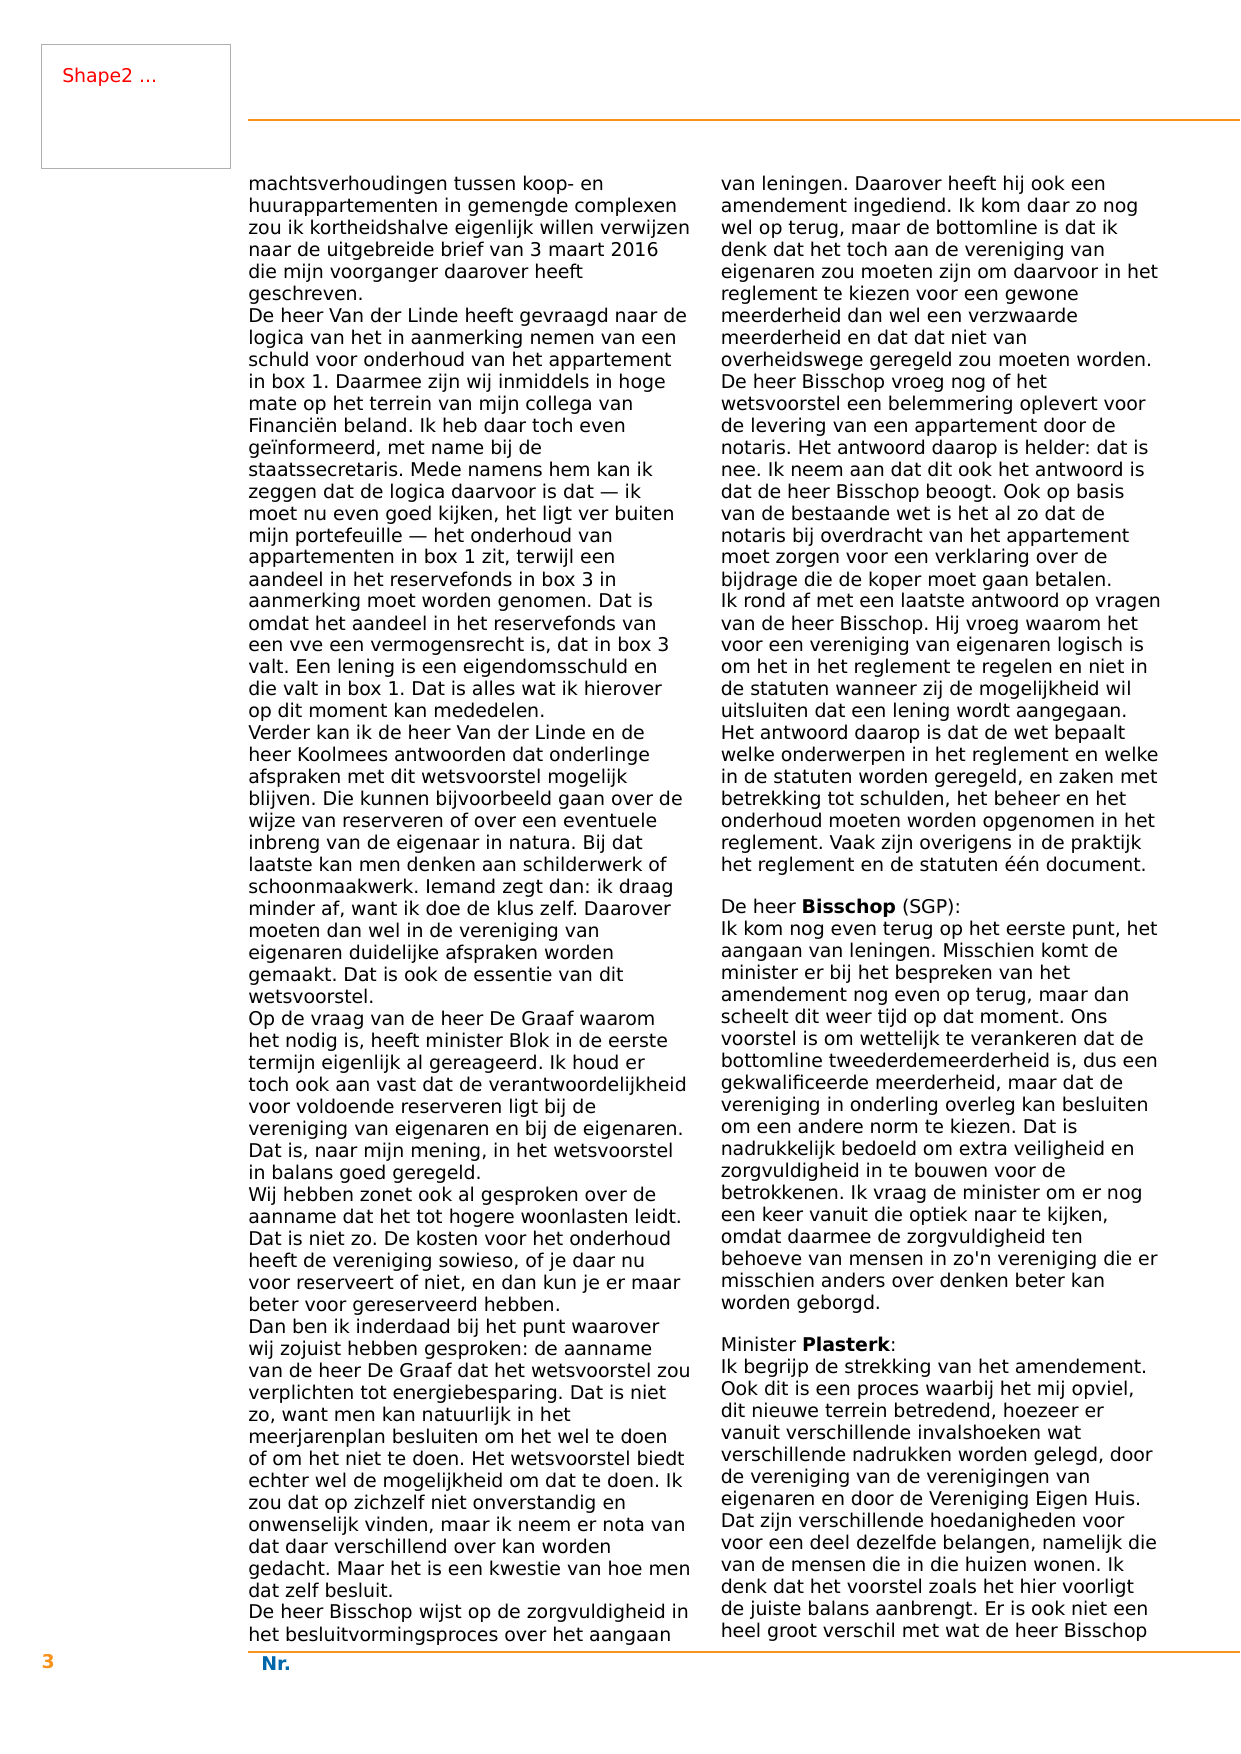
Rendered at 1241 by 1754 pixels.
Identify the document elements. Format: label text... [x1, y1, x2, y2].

text De heer Van der Linde heeft gevraagd naar de logica van het in aanmerking nemen van een schuld voor onderhoud van het appartement in box 1. Daarmee zijn wij inmiddels in hoge mate op het terrein van mijn collega van Financiën beland. Ik heb daar toch even geïnformeerd, met name bij de staatssecretaris. Mede namens hem kan ik zeggen dat de logica daarvoor is dat — ik moet nu even goed kijken, het ligt ver buiten mijn portefeuille — het onderhoud van appartementen in box 1 zit, terwijl een aandeel in het reservefonds in box 3 in aanmerking moet worden genomen. Dat is omdat het aandeel in het reservefonds van een vve een vermogensrecht is, dat in box 3 valt. Een lening is een eigendomsschuld en die valt in box 1. Dat is alles wat ik hierover op dit moment kan mededelen. [248, 305, 691, 722]
text Minister Plasterk: [721, 1334, 1163, 1356]
text van leningen. Daarover heeft hij ook een amendement ingediend. Ik kom daar zo nog wel op terug, maar de bottomline is dat ik denk dat het toch aan de vereniging van eigenaren zou moeten zijn om daarvoor in het reglement te kiezen voor een gewone meerderheid dan wel een verzwaarde meerderheid en dat dat niet van overheidswege geregeld zou moeten worden. [721, 173, 1163, 371]
text Ik kom nog even terug op het eerste punt, het aangaan van leningen. Misschien komt de minister er bij het bespreken van het amendement nog even op terug, maar dan scheelt dit weer tijd op dat moment. Ons voorstel is om wettelijk te verankeren dat de bottomline tweederdemeerderheid is, dus een gekwalificeerde meerderheid, maar dat de vereniging in onderling overleg kan besluiten om een andere norm te kiezen. Dat is nadrukkelijk bedoeld om extra veiligheid en zorgvuldigheid in te bouwen voor de betrokkenen. Ik vraag de minister om er nog een keer vanuit die optiek naar te kijken, omdat daarmee de zorgvuldigheid ten behoeve van mensen in zo'n vereniging die er misschien anders over denken beter kan worden geborgd. [721, 918, 1163, 1314]
text machtsverhoudingen tussen koop- en huurappartementen in gemengde complexen zou ik kortheidshalve eigenlijk willen verwijzen naar de uitgebreide brief van 3 maart 2016 die mijn voorganger daarover heeft geschreven. [248, 173, 691, 305]
text Ik rond af met een laatste antwoord op vragen van de heer Bisschop. Hij vroeg waarom het voor een vereniging van eigenaren logisch is om het in het reglement te regelen en niet in de statuten wanneer zij de mogelijkheid wil uitsluiten dat een lening wordt aangegaan. Het antwoord daarop is dat de wet bepaalt welke onderwerpen in het reglement en welke in de statuten worden geregeld, en zaken met betrekking tot schulden, het beheer en het onderhoud moeten worden opgenomen in het reglement. Vaak zijn overigens in de praktijk het reglement en de statuten één document. [721, 590, 1163, 876]
text Op de vraag van de heer De Graaf waarom het nodig is, heeft minister Blok in de eerste termijn eigenlijk al gereageerd. Ik houd er toch ook aan vast dat de verantwoordelijkheid voor voldoende reserveren ligt bij de vereniging van eigenaren en bij de eigenaren. Dat is, naar mijn mening, in het wetsvoorstel in balans goed geregeld. [248, 1008, 691, 1184]
text Ik begrijp de strekking van het amendement. Ook dit is een proces waarbij het mij opviel, dit nieuwe terrein betredend, hoezeer er vanuit verschillende invalshoeken wat verschillende nadrukken worden gelegd, door de vereniging van de verenigingen van eigenaren en door de Vereniging Eigen Huis. Dat zijn verschillende hoedanigheden voor voor een deel dezelfde belangen, namelijk die van de mensen die in die huizen wonen. Ik denk dat het voorstel zoals het hier voorligt de juiste balans aanbrengt. Er is ook niet een heel groot verschil met wat de heer Bisschop [721, 1356, 1163, 1641]
text De heer Bisschop vroeg nog of het wetsvoorstel een belemmering oplevert voor de levering van een appartement door de notaris. Het antwoord daarop is helder: dat is nee. Ik neem aan dat dit ook het antwoord is dat de heer Bisschop beoogt. Ook op basis van de bestaande wet is het al zo dat de notaris bij overdracht van het appartement moet zorgen voor een verklaring over de bijdrage die de koper moet gaan betalen. [721, 371, 1163, 590]
text De heer Bisschop wijst op de zorgvuldigheid in het besluitvormingsproces over het aangaan [248, 1601, 691, 1645]
text Dan ben ik inderdaad bij het punt waarover wij zojuist hebben gesproken: de aanname van de heer De Graaf dat het wetsvoorstel zou verplichten tot energiebesparing. Dat is niet zo, want men kan natuurlijk in het meerjarenplan besluiten om het wel te doen of om het niet te doen. Het wetsvoorstel biedt echter wel de mogelijkheid om dat te doen. Ik zou dat op zichzelf niet onverstandig en onwenselijk vinden, maar ik neem er nota van dat daar verschillend over kan worden gedacht. Maar het is een kwestie van hoe men dat zelf besluit. [248, 1316, 691, 1601]
text Wij hebben zonet ook al gesproken over de aanname dat het tot hogere woonlasten leidt. Dat is niet zo. De kosten voor het onderhoud heeft de vereniging sowieso, of je daar nu voor reserveert of niet, en dan kun je er maar beter voor gereserveerd hebben. [248, 1184, 691, 1316]
text Verder kan ik de heer Van der Linde en de heer Koolmees antwoorden dat onderlinge afspraken met dit wetsvoorstel mogelijk blijven. Die kunnen bijvoorbeeld gaan over de wijze van reserveren of over een eventuele inbreng van de eigenaar in natura. Bij dat laatste kan men denken aan schilderwerk of schoonmaakwerk. Iemand zegt dan: ik draag minder af, want ik doe de klus zelf. Daarover moeten dan wel in de vereniging van eigenaren duidelijke afspraken worden gemaakt. Dat is ook de essentie van dit wetsvoorstel. [248, 722, 691, 1008]
text De heer Bisschop (SGP): [721, 896, 1163, 918]
